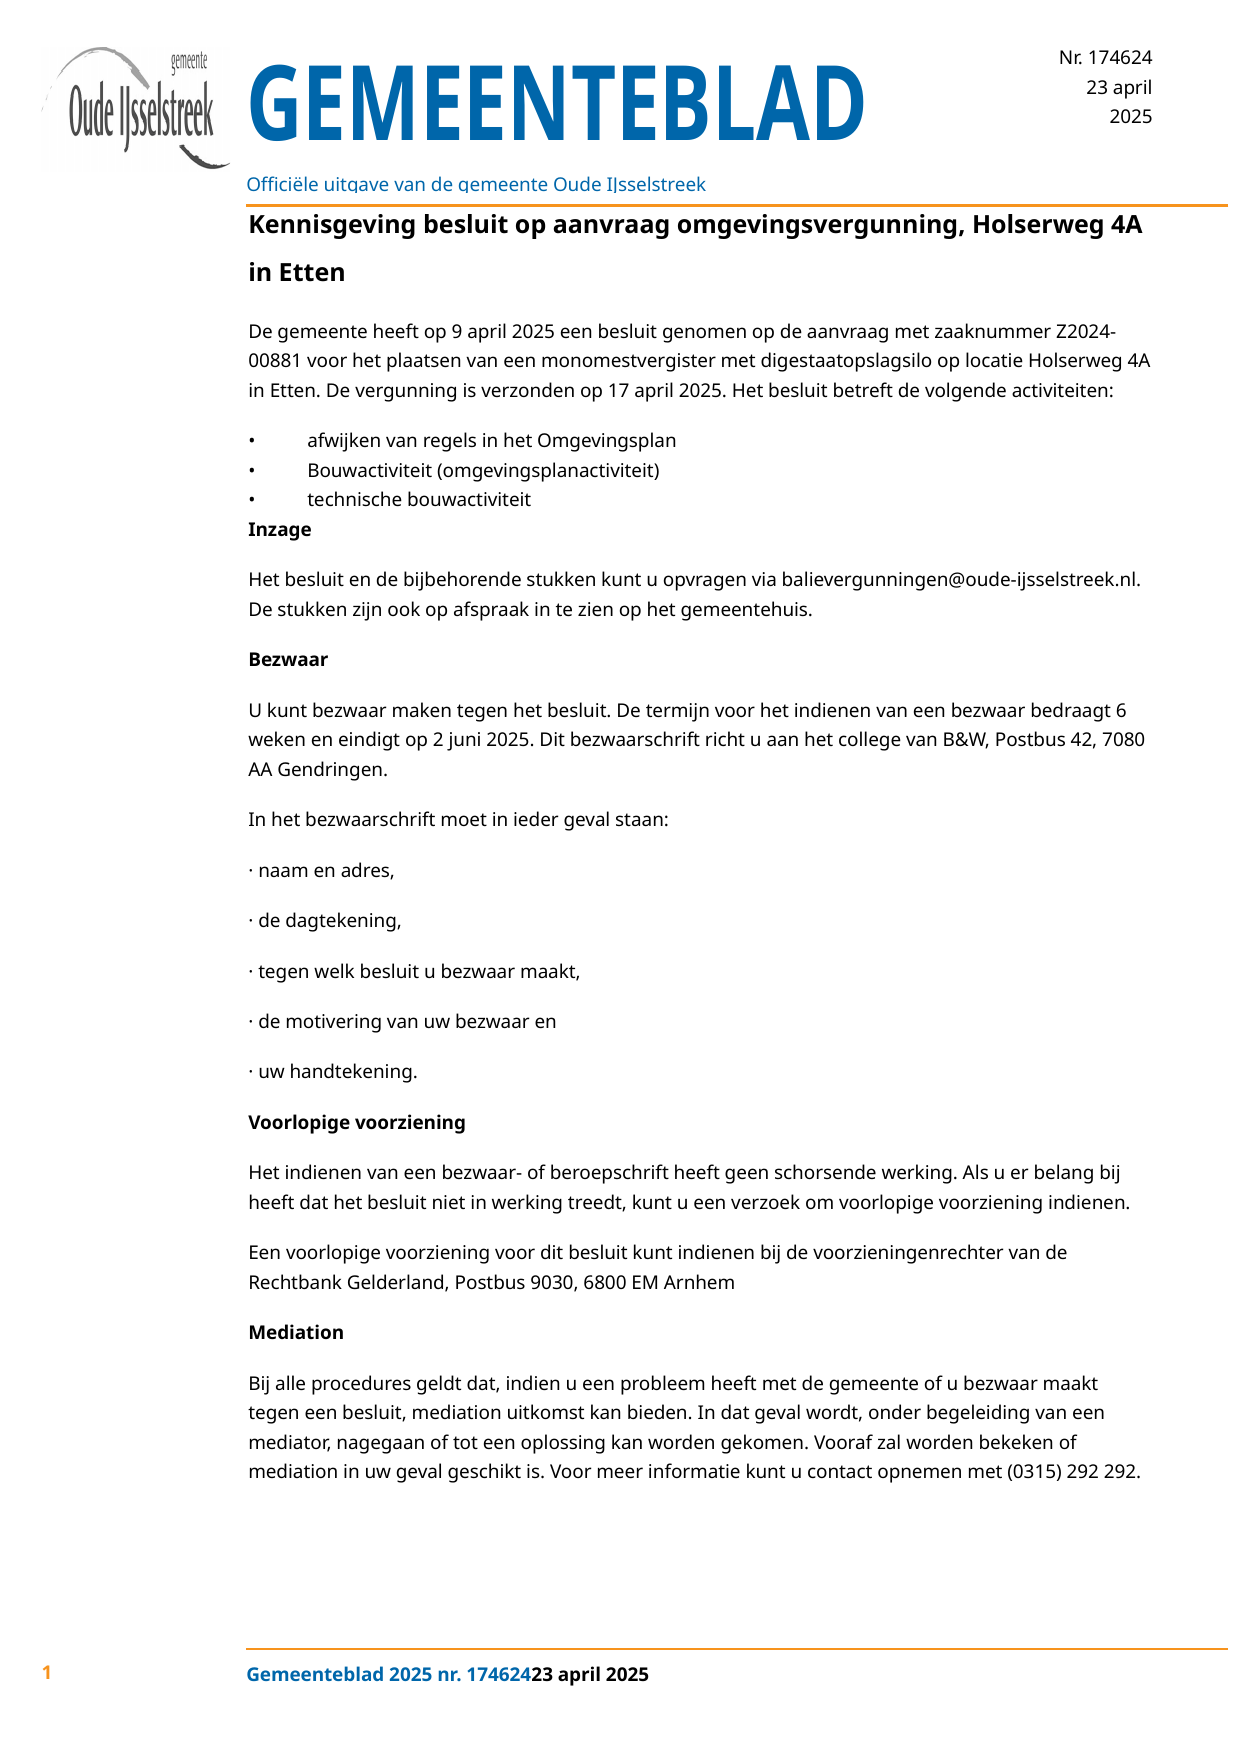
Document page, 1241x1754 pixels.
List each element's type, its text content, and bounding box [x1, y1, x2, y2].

text · de motivering van uw bezwaar en [248, 1008, 1152, 1034]
text Een voorlopige voorziening voor dit besluit kunt indienen bij de voorzieningenrechter van de Rechtbank Gelderland, Postbus 9030, 6800 EM Arnhem [248, 1239, 1152, 1295]
text Bezwaar [248, 647, 1152, 672]
text In het bezwaarschrift moet in ieder geval staan: [248, 807, 1152, 832]
text · naam en adres, [248, 857, 1152, 883]
list afwijken van regels in het Omgevingsplan [248, 427, 1152, 453]
text Het besluit en de bijbehorende stukken kunt u opvragen via balievergunningen@oude-ijsselstreek.nl. De stukken zijn ook op afspraak in te zien op het gemeentehuis. [248, 567, 1152, 622]
text Kennisgeving besluit op aanvraag omgevingsvergunning, Holserweg 4A in Etten [248, 207, 1152, 288]
text · tegen welk besluit u bezwaar maakt, [248, 958, 1152, 984]
text Inzage [248, 516, 1152, 542]
list Bouwactiviteit (omgevingsplanactiviteit) [248, 457, 1152, 483]
text Het indienen van een bezwaar- of beroepschrift heeft geen schorsende werking. Als u er belang bij heeft dat het besluit niet in werking treedt, kunt u een verzoek om voorlopige voorziening indienen. [248, 1159, 1152, 1215]
text U kunt bezwaar maken tegen het besluit. De termijn voor het indienen van een bezwaar bedraagt 6 weken en eindigt op 2 juni 2025. Dit bezwaarschrift richt u aan het college van B&W, Postbus 42, 7080 AA Gendringen. [248, 697, 1152, 782]
list technische bouwactiviteit [248, 487, 1152, 512]
text Mediation [248, 1319, 1152, 1345]
picture [41, 47, 231, 172]
text De gemeente heeft op 9 april 2025 een besluit genomen op de aanvraag met zaaknummer Z2024-00881 voor het plaatsen van een monomestvergister met digestaatopslagsilo op locatie Holserweg 4A in Etten. De vergunning is verzonden op 17 april 2025. Het besluit betreft de volgende activiteiten: [248, 318, 1152, 403]
text Bij alle procedures geldt dat, indien u een probleem heeft met de gemeente of u bezwaar maakt tegen een besluit, mediation uitkomst kan bieden. In dat geval wordt, onder begeleiding van een mediator, nagegaan of tot een oplossing kan worden gekomen. Vooraf zal worden bekeken of mediation in uw geval geschikt is. Voor meer informatie kunt u contact opnemen met (0315) 292 292. [248, 1370, 1152, 1484]
text Voorlopige voorziening [248, 1109, 1152, 1135]
text · de dagtekening, [248, 907, 1152, 933]
text · uw handtekening. [248, 1059, 1152, 1084]
